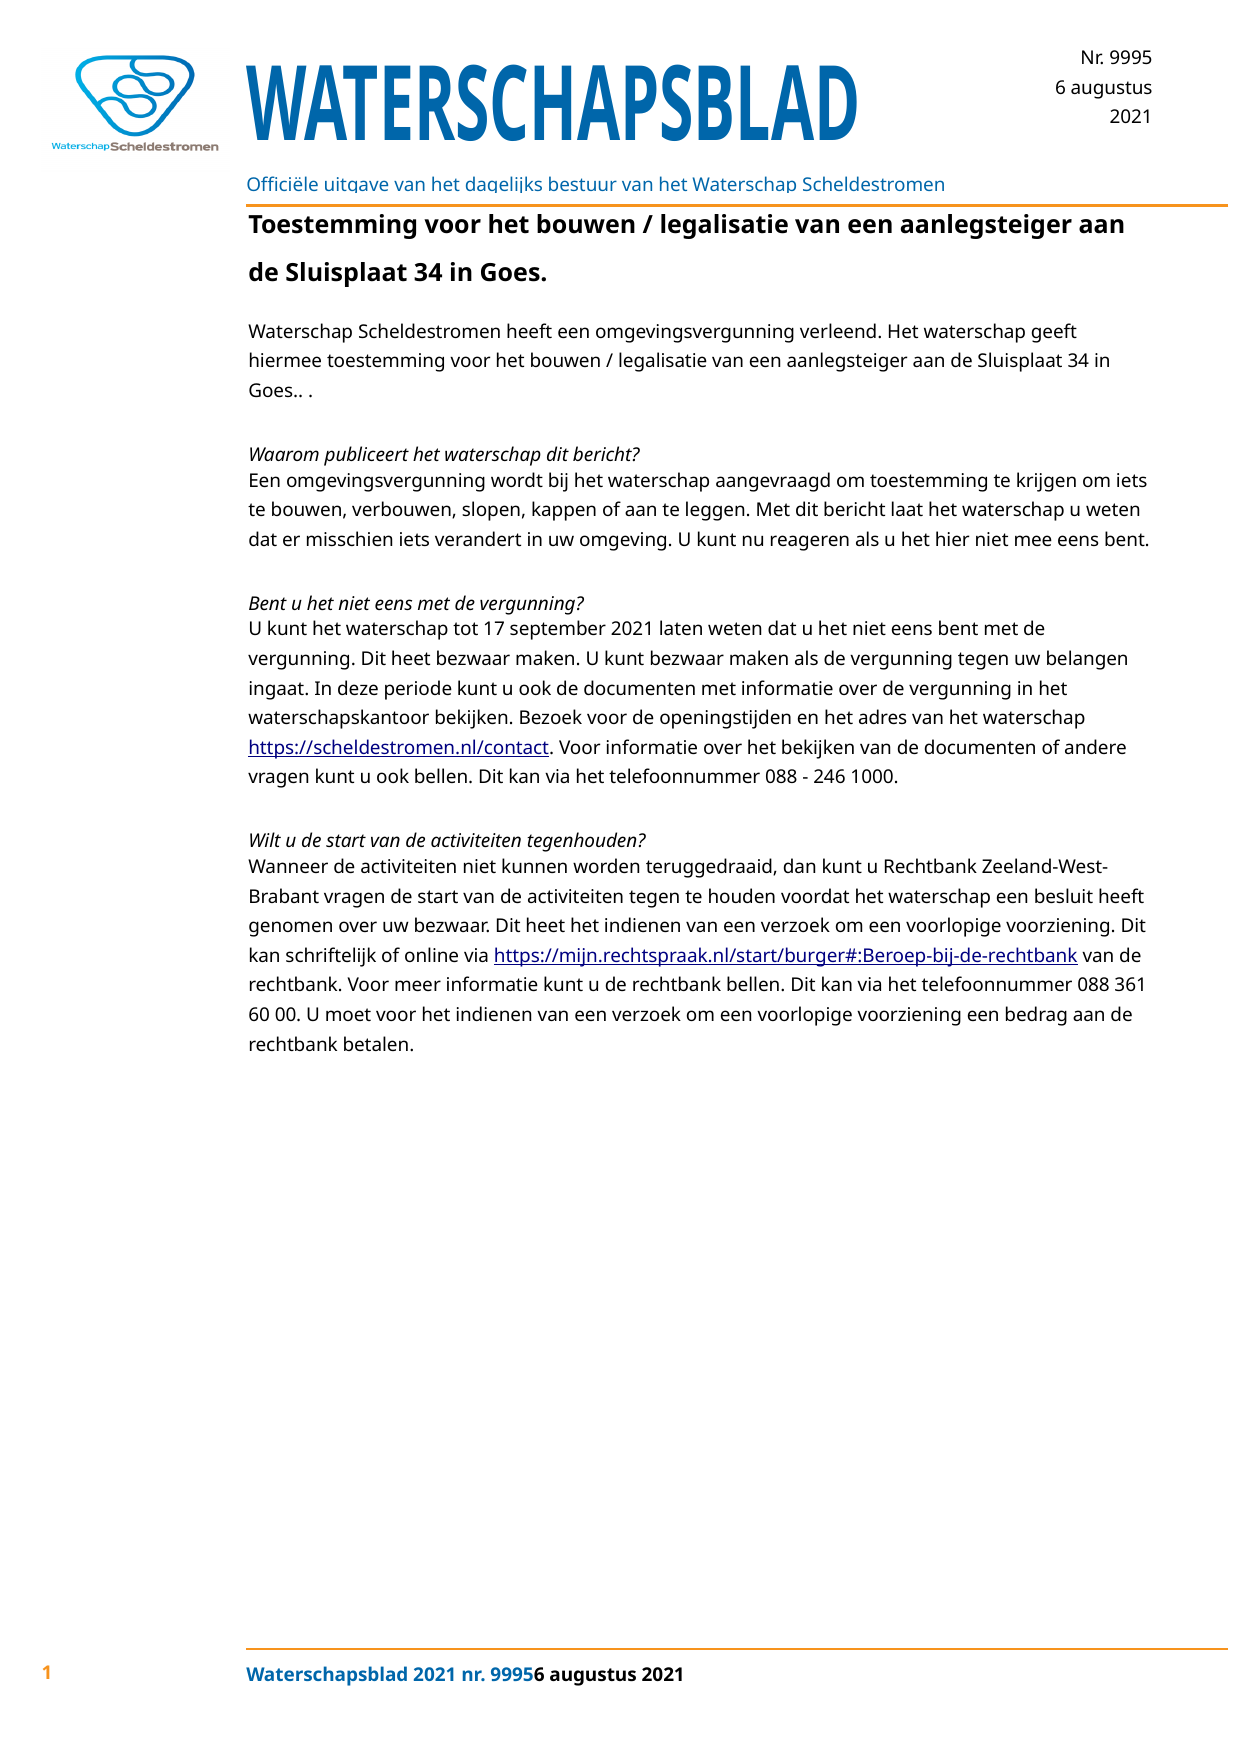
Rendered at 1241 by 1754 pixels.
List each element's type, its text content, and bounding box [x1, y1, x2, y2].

text Waarom publiceert het waterschap dit bericht? [248, 441, 1152, 467]
text Wanneer de activiteiten niet kunnen worden teruggedraaid, dan kunt u Rechtbank Zeeland-West-Brabant vragen de start van de activiteiten tegen te houden voordat het waterschap een besluit heeft genomen over uw bezwaar. Dit heet het indienen van een verzoek om een voorlopige voorziening. Dit kan schriftelijk of online via https://mijn.rechtspraak.nl/start/burger#:Beroep-bij-de-rechtbank van de rechtbank. Voor meer informatie kunt u de rechtbank bellen. Dit kan via het telefoonnummer 088 361 60 00. U moet voor het indienen van een verzoek om een voorlopige voorziening een bedrag aan de rechtbank betalen. [248, 853, 1152, 1056]
picture [41, 47, 231, 172]
text Bent u het niet eens met de vergunning? [248, 590, 1152, 616]
text Een omgevingsvergunning wordt bij het waterschap aangevraagd om toestemming te krijgen om iets te bouwen, verbouwen, slopen, kappen of aan te leggen. Met dit bericht laat het waterschap u weten dat er misschien iets verandert in uw omgeving. U kunt nu reageren als u het hier niet mee eens bent. [248, 467, 1152, 552]
text Waterschap Scheldestromen heeft een omgevingsvergunning verleend. Het waterschap geeft hiermee toestemming voor het bouwen / legalisatie van een aanlegsteiger aan de Sluisplaat 34 in Goes.. . [248, 318, 1152, 403]
text Wilt u de start van de activiteiten tegenhouden? [248, 827, 1152, 853]
text U kunt het waterschap tot 17 september 2021 laten weten dat u het niet eens bent met de vergunning. Dit heet bezwaar maken. U kunt bezwaar maken als de vergunning tegen uw belangen ingaat. In deze periode kunt u ook de documenten met informatie over de vergunning in het waterschapskantoor bekijken. Bezoek voor de openingstijden en het adres van het waterschap https://scheldestromen.nl/contact. Voor informatie over het bekijken van de documenten of andere vragen kunt u ook bellen. Dit kan via het telefoonnummer 088 - 246 1000. [248, 616, 1152, 789]
text Toestemming voor het bouwen / legalisatie van een aanlegsteiger aan de Sluisplaat 34 in Goes. [248, 207, 1152, 288]
